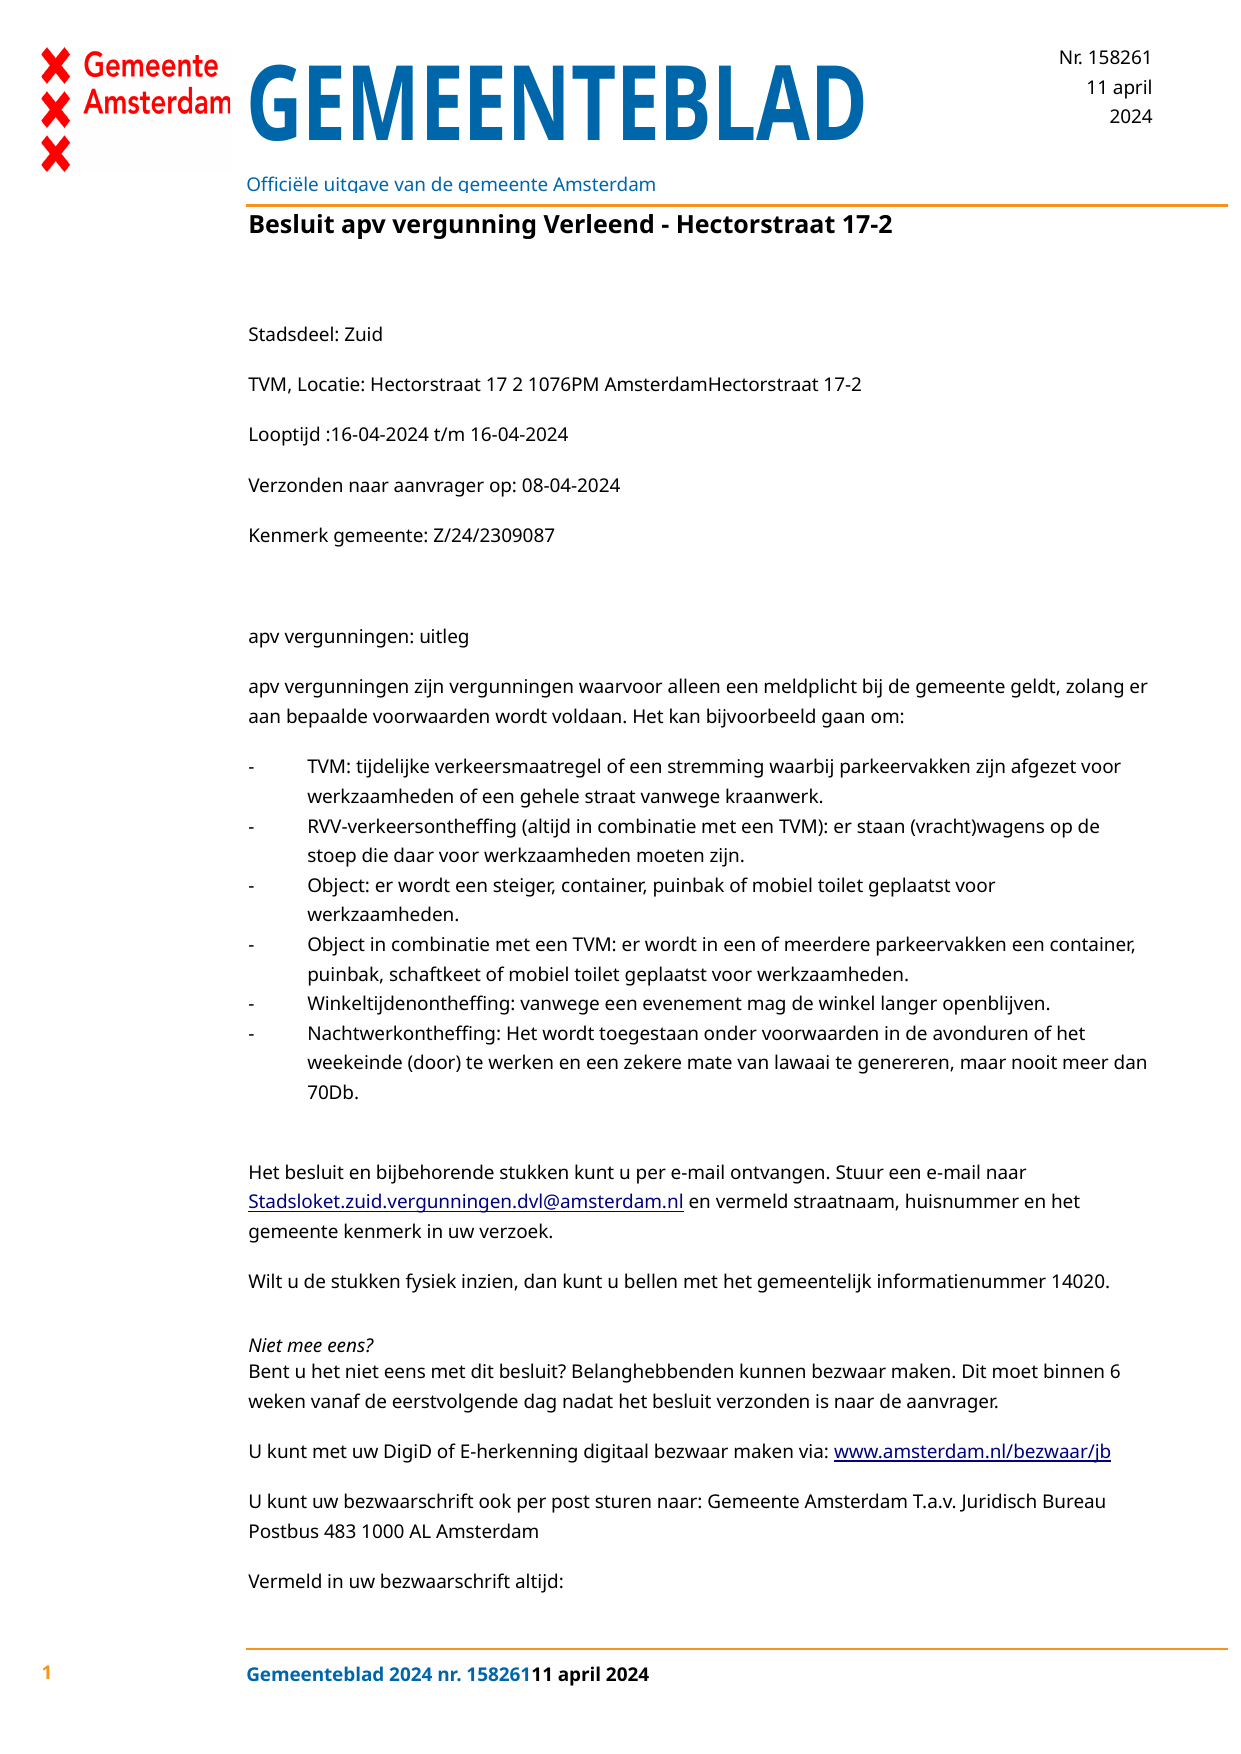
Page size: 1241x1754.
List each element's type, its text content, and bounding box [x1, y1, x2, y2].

text U kunt uw bezwaarschrift ook per post sturen naar: Gemeente Amsterdam T.a.v. Juridisch Bureau Postbus 483 1000 AL Amsterdam [248, 1489, 1152, 1544]
text apv vergunningen: uitleg [248, 623, 1152, 649]
text Besluit apv vergunning Verleend - Hectorstraat 17-2 [248, 207, 1152, 241]
text Vermeld in uw bezwaarschrift altijd: [248, 1569, 1152, 1594]
text Stadsdeel: Zuid [248, 321, 1152, 346]
list Winkeltijdenontheffing: vanwege een evenement mag de winkel langer openblijven. [248, 990, 1152, 1016]
list RVV-verkeersontheffing (altijd in combinatie met een TVM): er staan (vracht)wagens op de stoep die daar voor werkzaamheden moeten zijn. [248, 813, 1152, 868]
text Wilt u de stukken fysiek inzien, dan kunt u bellen met het gemeentelijk informatienummer 14020. [248, 1269, 1152, 1294]
text apv vergunningen zijn vergunningen waarvoor alleen een meldplicht bij de gemeente geldt, zolang er aan bepaalde voorwaarden wordt voldaan. Het kan bijvoorbeeld gaan om: [248, 674, 1152, 729]
list TVM: tijdelijke verkeersmaatregel of een stremming waarbij parkeervakken zijn afgezet voor werkzaamheden of een gehele straat vanwege kraanwerk. [248, 754, 1152, 809]
text U kunt met uw DigiD of E-herkenning digitaal bezwaar maken via: www.amsterdam.nl/bezwaar/jb [248, 1438, 1152, 1464]
picture [41, 47, 231, 172]
list Nachtwerkontheffing: Het wordt toegestaan onder voorwaarden in de avonduren of het weekeinde (door) te werken en een zekere mate van lawaai te genereren, maar nooit meer dan 70Db. [248, 1020, 1152, 1105]
text Kenmerk gemeente: Z/24/2309087 [248, 522, 1152, 548]
text Bent u het niet eens met dit besluit? Belanghebbenden kunnen bezwaar maken. Dit moet binnen 6 weken vanaf de eerstvolgende dag nadat het besluit verzonden is naar de aanvrager. [248, 1358, 1152, 1414]
list Object: er wordt een steiger, container, puinbak of mobiel toilet geplaatst voor werkzaamheden. [248, 872, 1152, 927]
text TVM, Locatie: Hectorstraat 17 2 1076PM AmsterdamHectorstraat 17-2 [248, 371, 1152, 397]
text Looptijd :16-04-2024 t/m 16-04-2024 [248, 422, 1152, 447]
text Niet mee eens? [248, 1333, 1152, 1358]
text Verzonden naar aanvrager op: 08-04-2024 [248, 472, 1152, 498]
text Het besluit en bijbehorende stukken kunt u per e-mail ontvangen. Stuur een e-mail naar Stadsloket.zuid.vergunningen.dvl@amsterdam.nl en vermeld straatnaam, huisnummer en het gemeente kenmerk in uw verzoek. [248, 1159, 1152, 1244]
list Object in combinatie met een TVM: er wordt in een of meerdere parkeervakken een container, puinbak, schaftkeet of mobiel toilet geplaatst voor werkzaamheden. [248, 931, 1152, 986]
